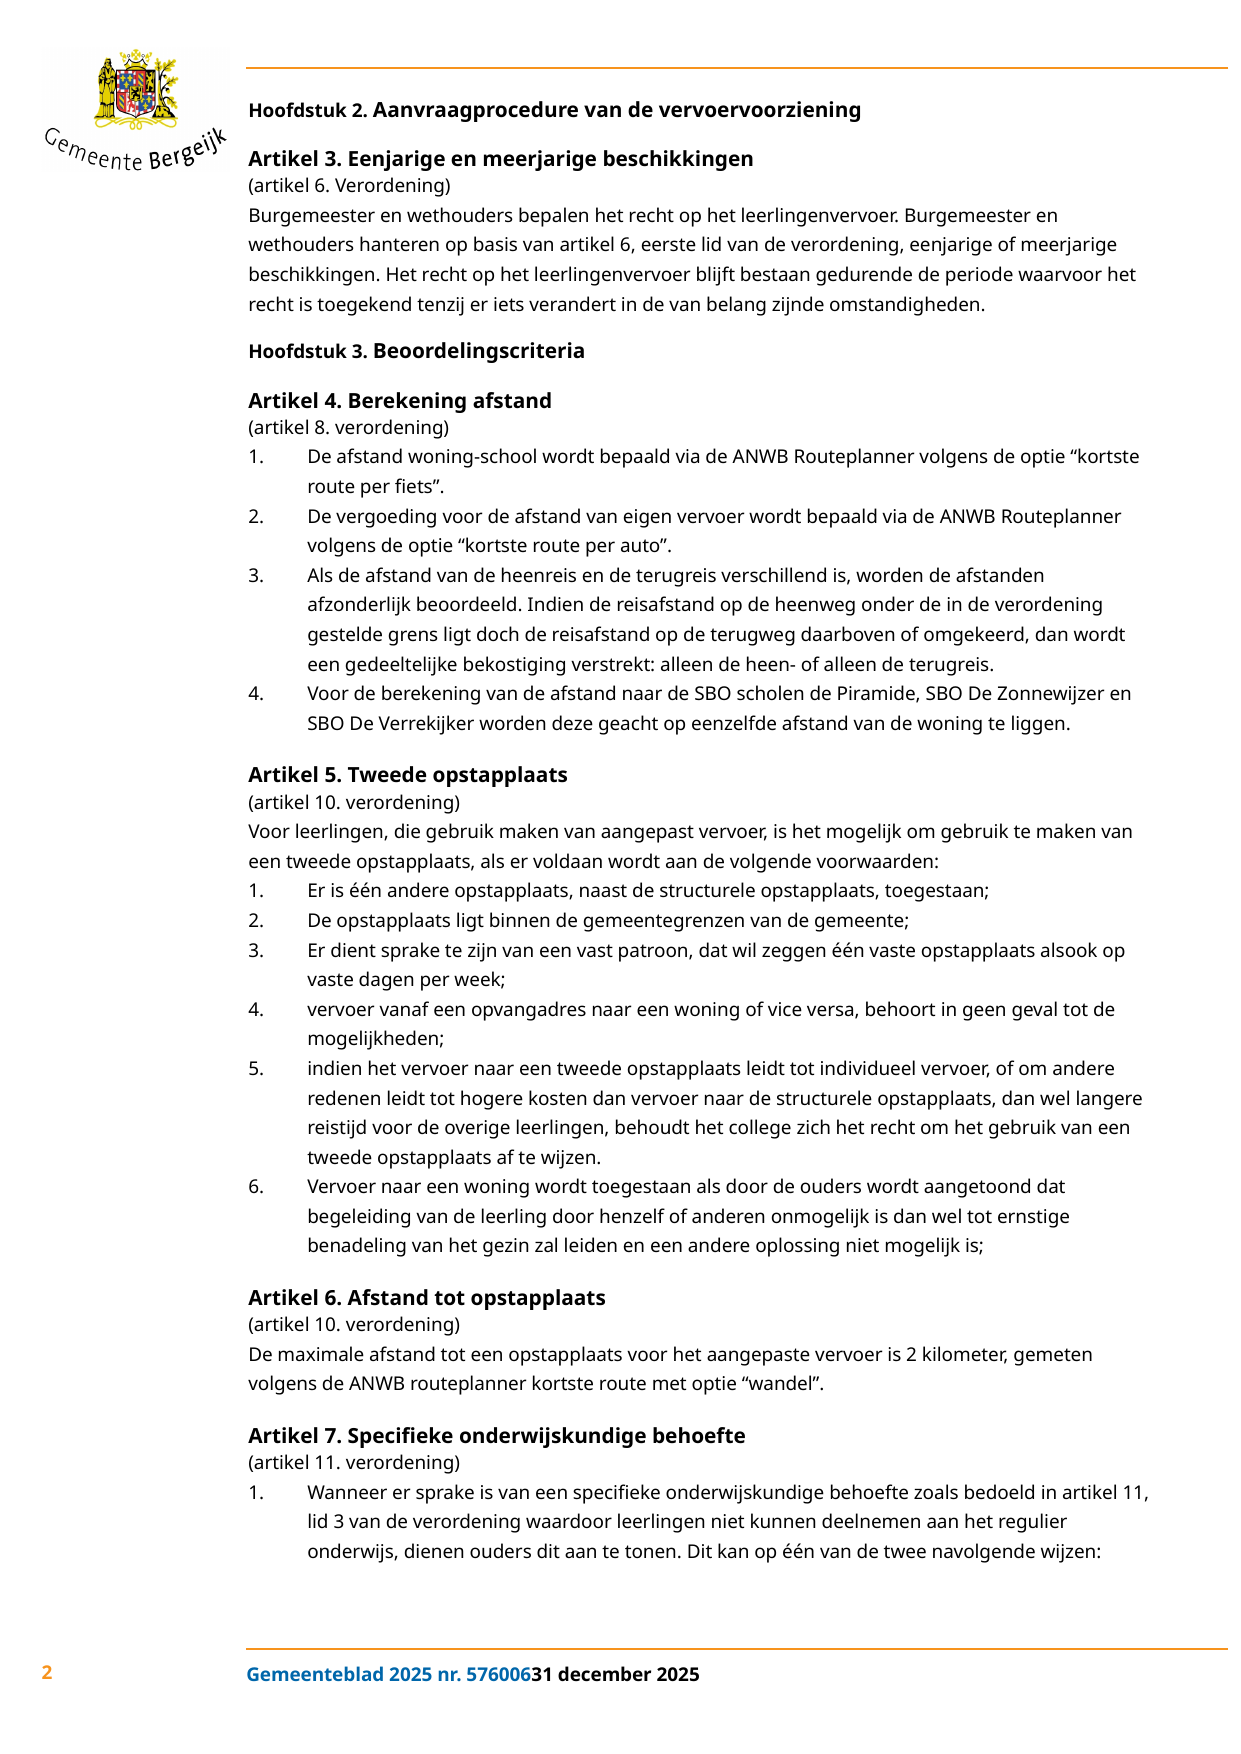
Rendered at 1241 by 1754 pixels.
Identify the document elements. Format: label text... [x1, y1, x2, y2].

text (artikel 10. verordening) [248, 1311, 1152, 1337]
list Als de afstand van de heenreis en de terugreis verschillend is, worden de afstanden afzonderlijk beoordeeld. Indien de reisafstand op de heenweg onder de in de verordening gestelde grens ligt doch de reisafstand op de terugweg daarboven of omgekeerd, dan wordt een gedeeltelijke bekostiging verstrekt: alleen de heen- of alleen de terugreis. [248, 562, 1152, 677]
text Artikel 5. Tweede opstapplaats [248, 760, 1152, 789]
text Burgemeester en wethouders bepalen het recht op het leerlingenvervoer. Burgemeester en wethouders hanteren op basis van artikel 6, eerste lid van de verordening, eenjarige of meerjarige beschikkingen. Het recht op het leerlingenvervoer blijft bestaan gedurende de periode waarvoor het recht is toegekend tenzij er iets verandert in de van belang zijnde omstandigheden. [248, 202, 1152, 317]
list Er is één andere opstapplaats, naast de structurele opstapplaats, toegestaan; [248, 878, 1152, 903]
list De vergoeding voor de afstand van eigen vervoer wordt bepaald via de ANWB Routeplanner volgens de optie “kortste route per auto”. [248, 503, 1152, 558]
text (artikel 6. Verordening) [248, 172, 1152, 198]
picture [41, 47, 231, 172]
list Voor de berekening van de afstand naar de SBO scholen de Piramide, SBO De Zonnewijzer en SBO De Verrekijker worden deze geacht op eenzelfde afstand van de woning te liggen. [248, 680, 1152, 736]
text Artikel 7. Specifieke onderwijskundige behoefte [248, 1421, 1152, 1449]
text Artikel 4. Berekening afstand [248, 386, 1152, 414]
text (artikel 11. verordening) [248, 1449, 1152, 1475]
list Vervoer naar een woning wordt toegestaan als door de ouders wordt aangetoond dat begeleiding van de leerling door henzelf of anderen onmogelijk is dan wel tot ernstige benadeling van het gezin zal leiden en een andere oplossing niet mogelijk is; [248, 1173, 1152, 1258]
text Artikel 3. Eenjarige en meerjarige beschikkingen [248, 144, 1152, 172]
list Er dient sprake te zijn van een vast patroon, dat wil zeggen één vaste opstapplaats alsook op vaste dagen per week; [248, 937, 1152, 992]
text De maximale afstand tot een opstapplaats voor het aangepaste vervoer is 2 kilometer, gemeten volgens de ANWB routeplanner kortste route met optie “wandel”. [248, 1341, 1152, 1396]
text (artikel 10. verordening) [248, 789, 1152, 814]
list vervoer vanaf een opvangadres naar een woning of vice versa, behoort in geen geval tot de mogelijkheden; [248, 996, 1152, 1051]
text Hoofdstuk 2. Aanvraagprocedure van de vervoervoorziening [248, 95, 1152, 123]
text Voor leerlingen, die gebruik maken van aangepast vervoer, is het mogelijk om gebruik te maken van een tweede opstapplaats, als er voldaan wordt aan de volgende voorwaarden: [248, 818, 1152, 874]
list indien het vervoer naar een tweede opstapplaats leidt tot individueel vervoer, of om andere redenen leidt tot hogere kosten dan vervoer naar de structurele opstapplaats, dan wel langere reistijd voor de overige leerlingen, behoudt het college zich het recht om het gebruik van een tweede opstapplaats af te wijzen. [248, 1055, 1152, 1169]
text Hoofdstuk 3. Beoordelingscriteria [248, 336, 1152, 365]
text Artikel 6. Afstand tot opstapplaats [248, 1283, 1152, 1311]
list Wanneer er sprake is van een specifieke onderwijskundige behoefte zoals bedoeld in artikel 11, lid 3 van de verordening waardoor leerlingen niet kunnen deelnemen aan het regulier onderwijs, dienen ouders dit aan te tonen. Dit kan op één van de twee navolgende wijzen: [248, 1479, 1152, 1564]
list De opstapplaats ligt binnen de gemeentegrenzen van de gemeente; [248, 907, 1152, 933]
text (artikel 8. verordening) [248, 414, 1152, 440]
list De afstand woning-school wordt bepaald via de ANWB Routeplanner volgens de optie “kortste route per fiets”. [248, 444, 1152, 499]
